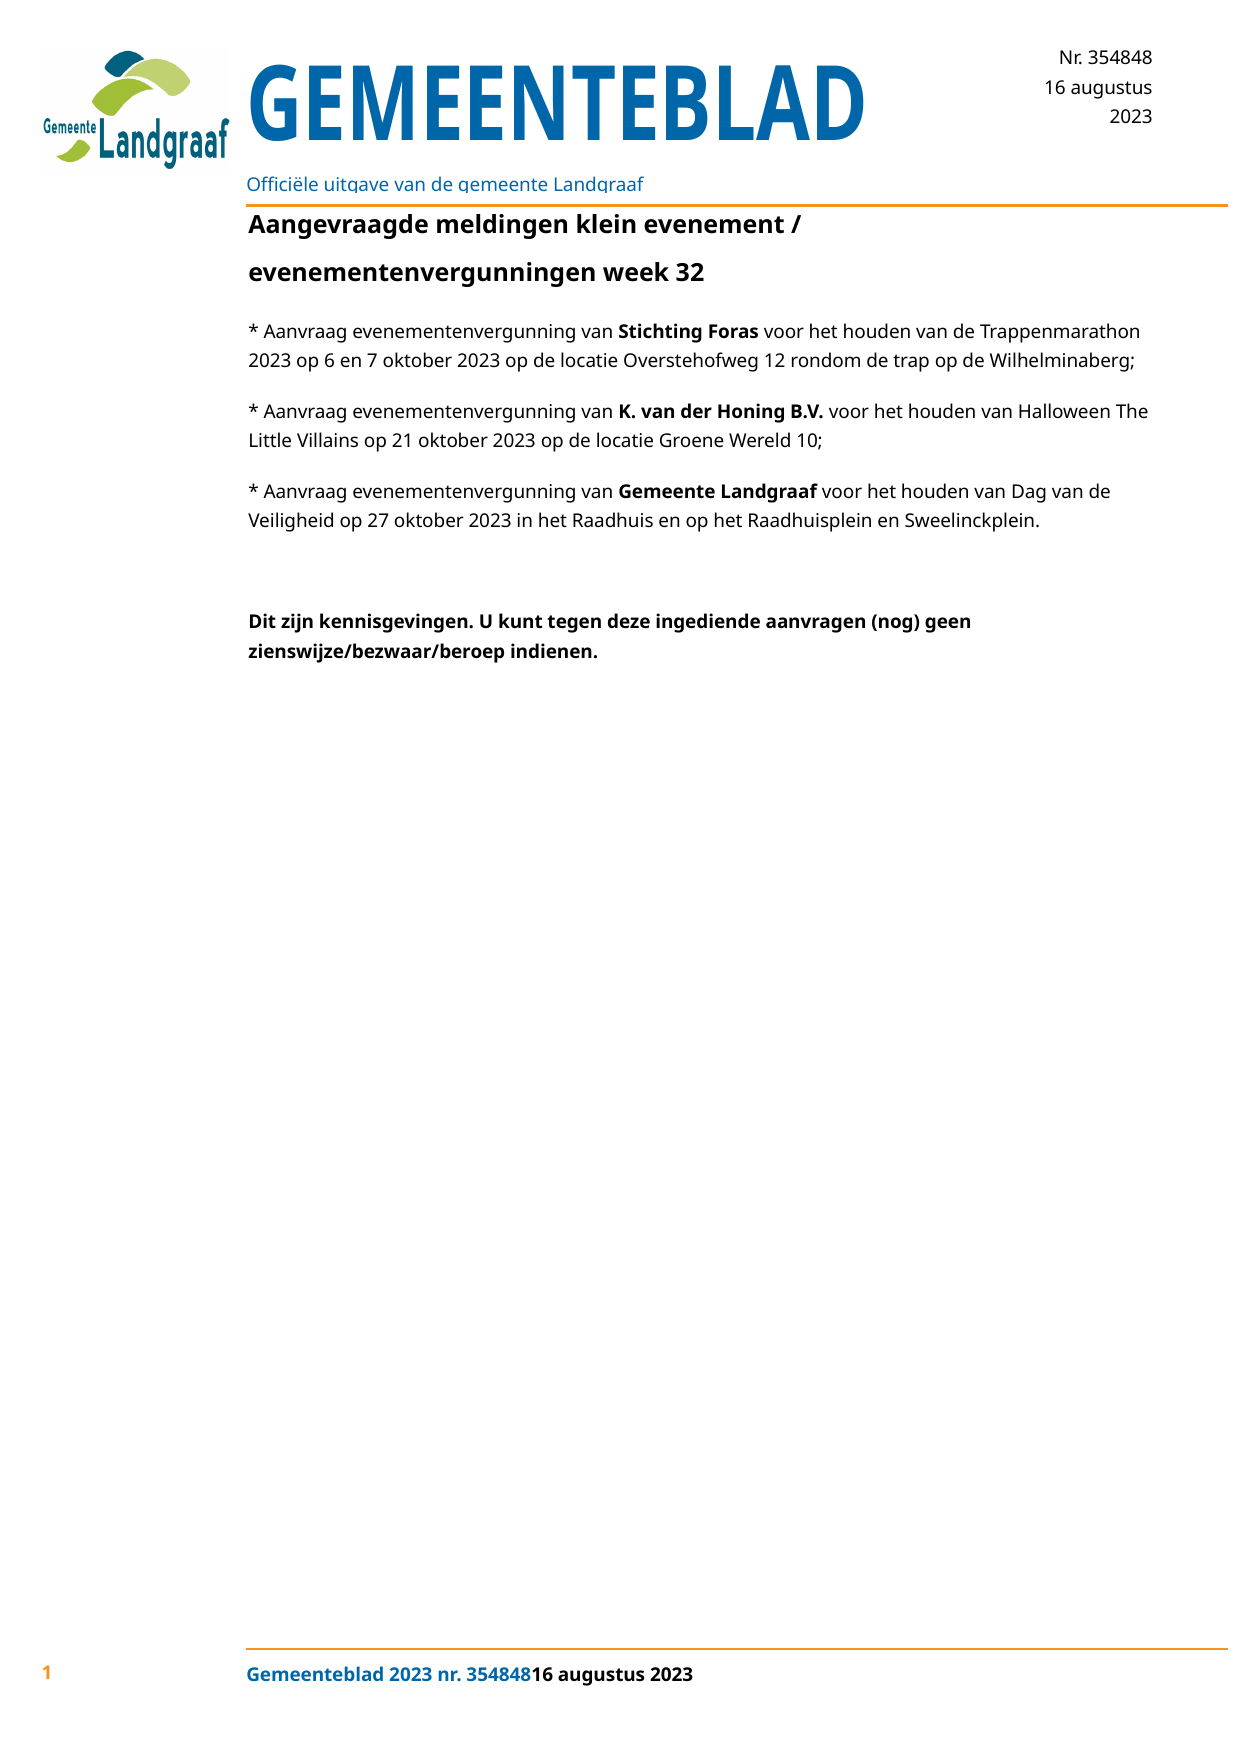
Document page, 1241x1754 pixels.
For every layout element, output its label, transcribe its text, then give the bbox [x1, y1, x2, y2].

text Aangevraagde meldingen klein evenement / evenementenvergunningen week 32 [248, 207, 1152, 288]
text * Aanvraag evenementenvergunning van K. van der Honing B.V. voor het houden van Halloween The Little Villains op 21 oktober 2023 op de locatie Groene Wereld 10; [248, 398, 1152, 453]
text * Aanvraag evenementenvergunning van Gemeente Landgraaf voor het houden van Dag van de Veiligheid op 27 oktober 2023 in het Raadhuis en op het Raadhuisplein en Sweelinckplein. [248, 478, 1152, 533]
text Dit zijn kennisgevingen. U kunt tegen deze ingediende aanvragen (nog) geen zienswijze/bezwaar/beroep indienen. [248, 608, 1152, 664]
picture [41, 47, 231, 172]
text * Aanvraag evenementenvergunning van Stichting Foras voor het houden van de Trappenmarathon 2023 op 6 en 7 oktober 2023 op de locatie Overstehofweg 12 rondom de trap op de Wilhelminaberg; [248, 318, 1152, 373]
